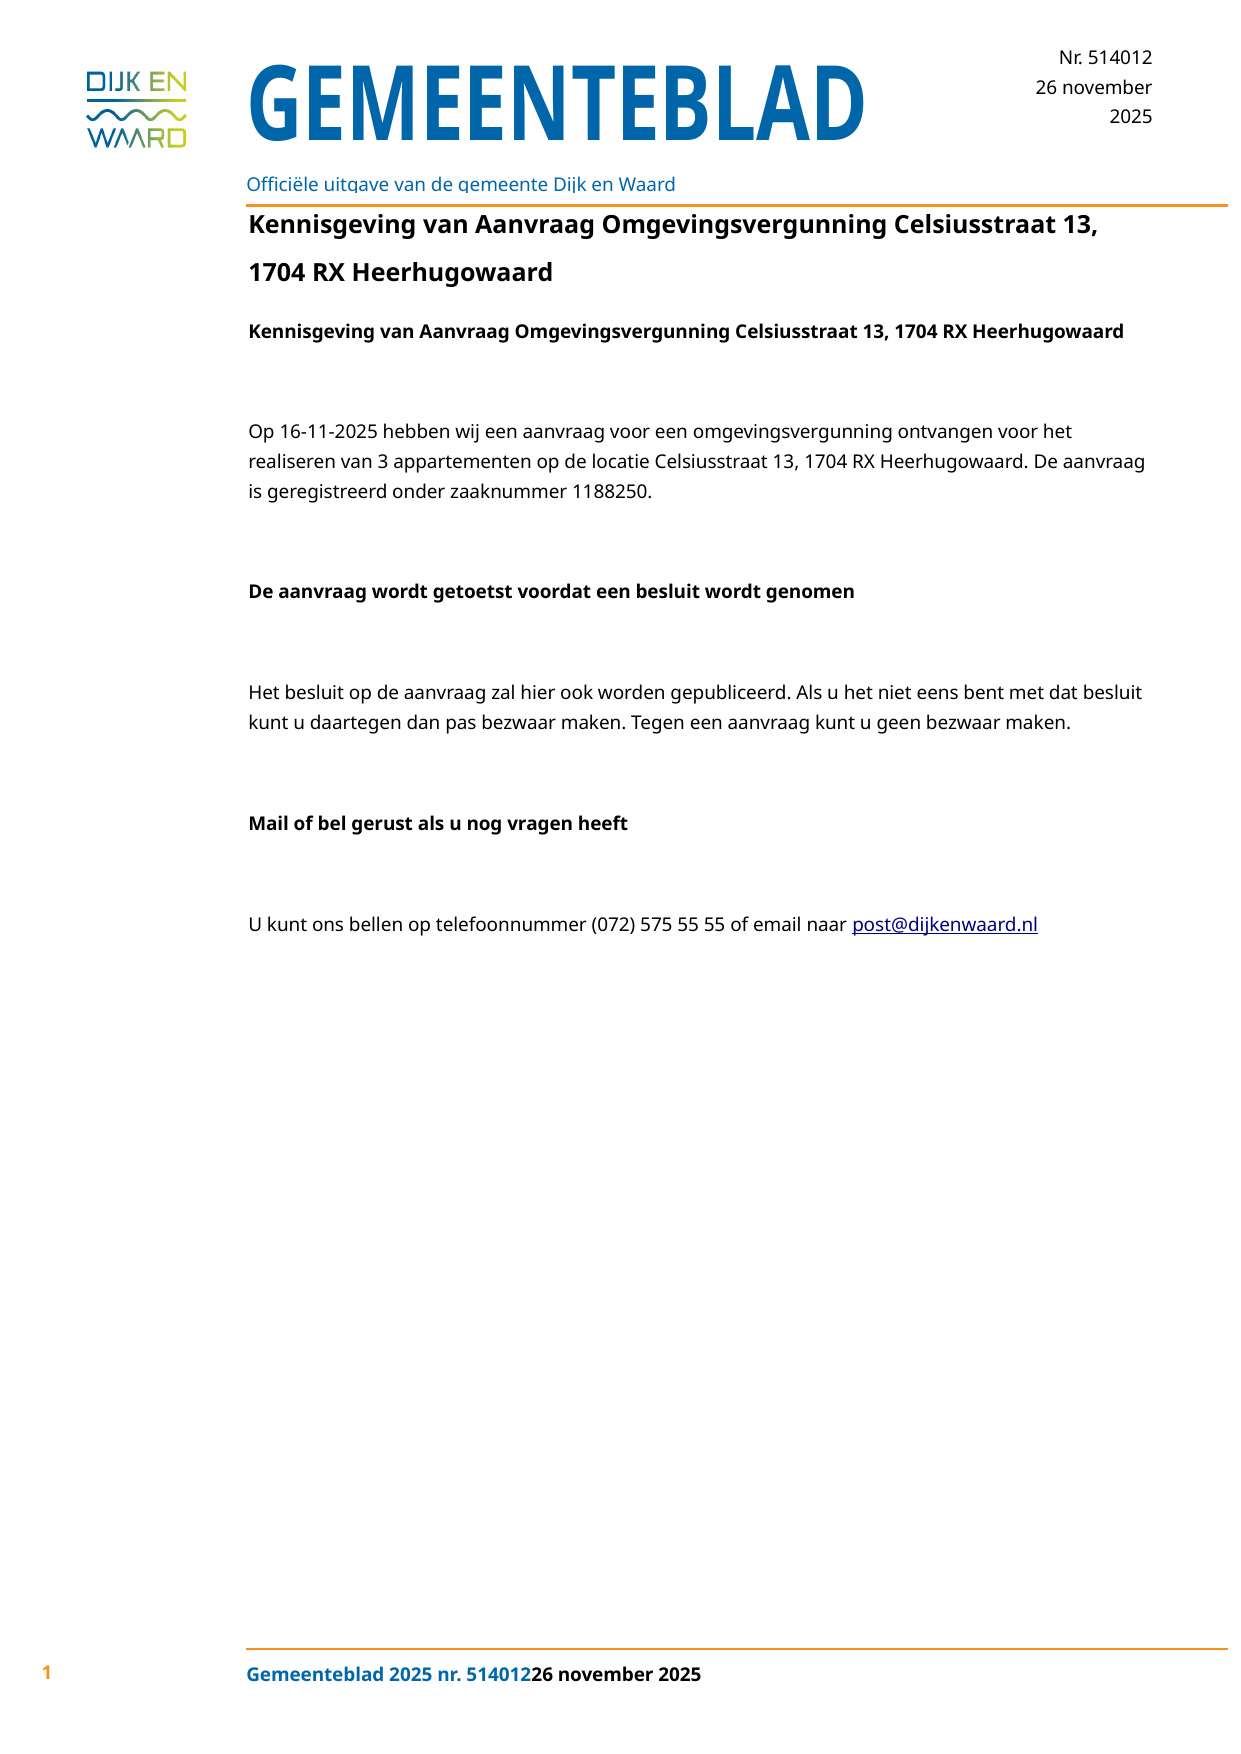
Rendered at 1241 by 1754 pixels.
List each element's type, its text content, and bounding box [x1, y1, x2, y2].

text Het besluit op de aanvraag zal hier ook worden gepubliceerd. Als u het niet eens bent met dat besluit kunt u daartegen dan pas bezwaar maken. Tegen een aanvraag kunt u geen bezwaar maken. [248, 679, 1152, 735]
text Kennisgeving van Aanvraag Omgevingsvergunning Celsiusstraat 13, 1704 RX Heerhugowaard [248, 207, 1152, 288]
text Op 16-11-2025 hebben wij een aanvraag voor een omgevingsvergunning ontvangen voor het realiseren van 3 appartementen op de locatie Celsiusstraat 13, 1704 RX Heerhugowaard. De aanvraag is geregistreerd onder zaaknummer 1188250. [248, 419, 1152, 504]
picture [41, 47, 231, 172]
text De aanvraag wordt getoetst voordat een besluit wordt genomen [248, 579, 1152, 604]
text Mail of bel gerust als u nog vragen heeft [248, 810, 1152, 836]
text U kunt ons bellen op telefoonnummer (072) 575 55 55 of email naar post@dijkenwaard.nl [248, 911, 1152, 937]
text Kennisgeving van Aanvraag Omgevingsvergunning Celsiusstraat 13, 1704 RX Heerhugowaard [248, 318, 1152, 344]
